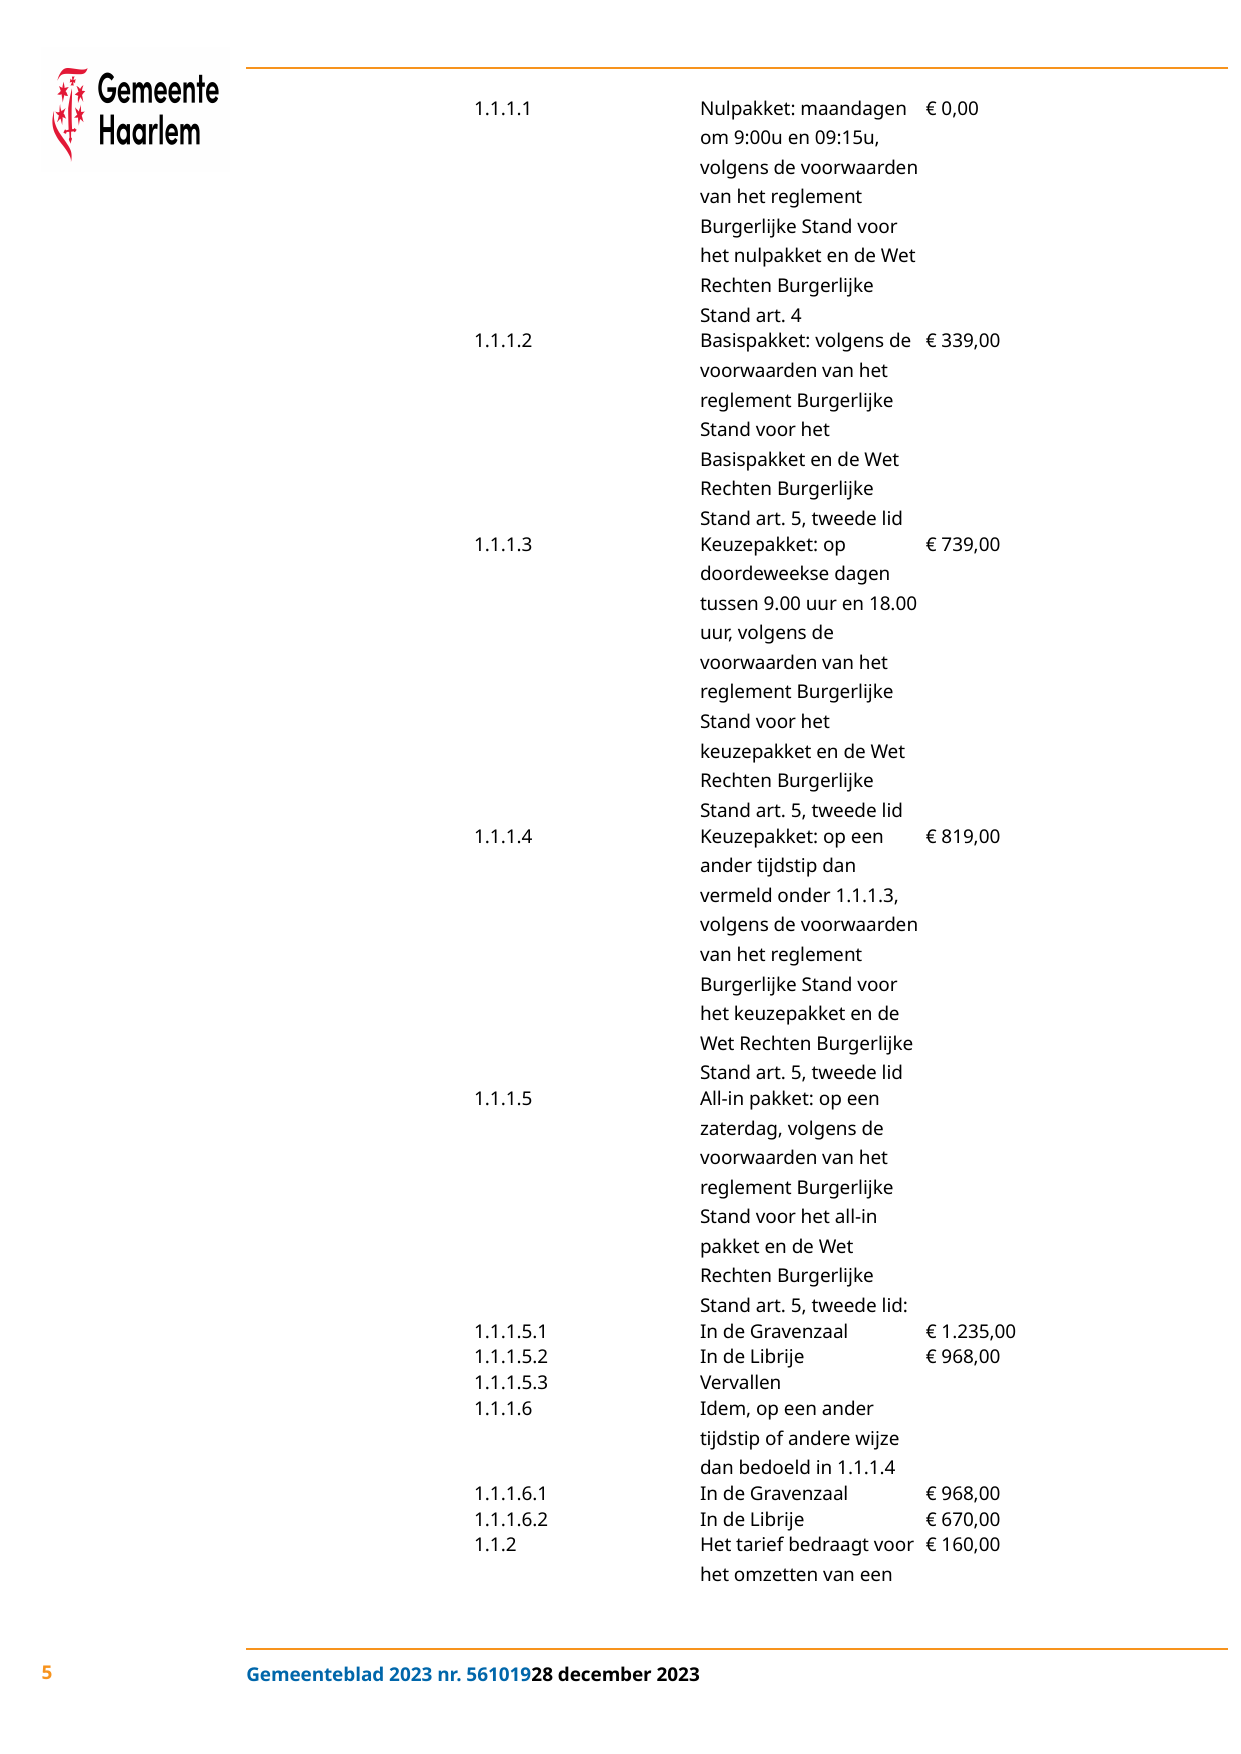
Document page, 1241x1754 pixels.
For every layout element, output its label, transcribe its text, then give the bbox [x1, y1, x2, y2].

table_cell Keuzepakket: op een ander tijdstip dan vermeld onder 1.1.1.3, volgens de voorwaarden van het reglement Burgerlijke Stand voor het keuzepakket en de Wet Rechten Burgerlijke Stand art. 5, tweede lid [700, 823, 926, 1085]
table_cell [248, 328, 474, 531]
table_cell € 339,00 [926, 328, 1152, 531]
table_cell [926, 1395, 1152, 1480]
table_cell [248, 1532, 474, 1587]
table_cell 1.1.1.4 [474, 823, 700, 1085]
table_cell In de Gravenzaal [700, 1318, 926, 1344]
table_cell [248, 1344, 474, 1369]
table_cell € 0,00 [926, 95, 1152, 328]
table_cell € 968,00 [926, 1344, 1152, 1369]
table_cell [248, 1506, 474, 1532]
table_cell [248, 95, 474, 328]
table_cell Idem, op een ander tijdstip of andere wijze dan bedoeld in 1.1.1.4 [700, 1395, 926, 1480]
table_cell [248, 1480, 474, 1506]
table_cell [248, 531, 474, 823]
table_cell [248, 1085, 474, 1318]
table_cell [926, 1370, 1152, 1395]
table_cell In de Librije [700, 1344, 926, 1369]
table_cell 1.1.1.6 [474, 1395, 700, 1480]
table_cell In de Librije [700, 1506, 926, 1532]
table_cell 1.1.1.3 [474, 531, 700, 823]
table_cell Nulpakket: maandagen om 9:00u en 09:15u, volgens de voorwaarden van het reglement Burgerlijke Stand voor het nulpakket en de Wet Rechten Burgerlijke Stand art. 4 [700, 95, 926, 328]
table_cell All-in pakket: op een zaterdag, volgens de voorwaarden van het reglement Burgerlijke Stand voor het all-in pakket en de Wet Rechten Burgerlijke Stand art. 5, tweede lid: [700, 1085, 926, 1318]
table_cell [248, 823, 474, 1085]
table_cell € 739,00 [926, 531, 1152, 823]
table_cell € 1.235,00 [926, 1318, 1152, 1344]
table_cell 1.1.1.6.2 [474, 1506, 700, 1532]
table_cell Basispakket: volgens de voorwaarden van het reglement Burgerlijke Stand voor het Basispakket en de Wet Rechten Burgerlijke Stand art. 5, tweede lid [700, 328, 926, 531]
table_cell 1.1.1.5.2 [474, 1344, 700, 1369]
table_cell € 160,00 [926, 1532, 1152, 1587]
table_cell € 968,00 [926, 1480, 1152, 1506]
table_cell 1.1.1.6.1 [474, 1480, 700, 1506]
table_cell € 670,00 [926, 1506, 1152, 1532]
table_cell 1.1.1.5.1 [474, 1318, 700, 1344]
table_cell Het tarief bedraagt voor het omzetten van een [700, 1532, 926, 1587]
table_cell [248, 1370, 474, 1395]
table_cell € 819,00 [926, 823, 1152, 1085]
table_cell 1.1.1.5.3 [474, 1370, 700, 1395]
table_cell Keuzepakket: op doordeweekse dagen tussen 9.00 uur en 18.00 uur, volgens de voorwaarden van het reglement Burgerlijke Stand voor het keuzepakket en de Wet Rechten Burgerlijke Stand art. 5, tweede lid [700, 531, 926, 823]
table_cell [248, 1318, 474, 1344]
table_cell 1.1.1.5 [474, 1085, 700, 1318]
table_cell Vervallen [700, 1370, 926, 1395]
table_cell [926, 1085, 1152, 1318]
table_cell [248, 1395, 474, 1480]
table_cell 1.1.1.1 [474, 95, 700, 328]
picture [41, 47, 231, 172]
table_cell 1.1.1.2 [474, 328, 700, 531]
table_cell In de Gravenzaal [700, 1480, 926, 1506]
table_cell 1.1.2 [474, 1532, 700, 1587]
